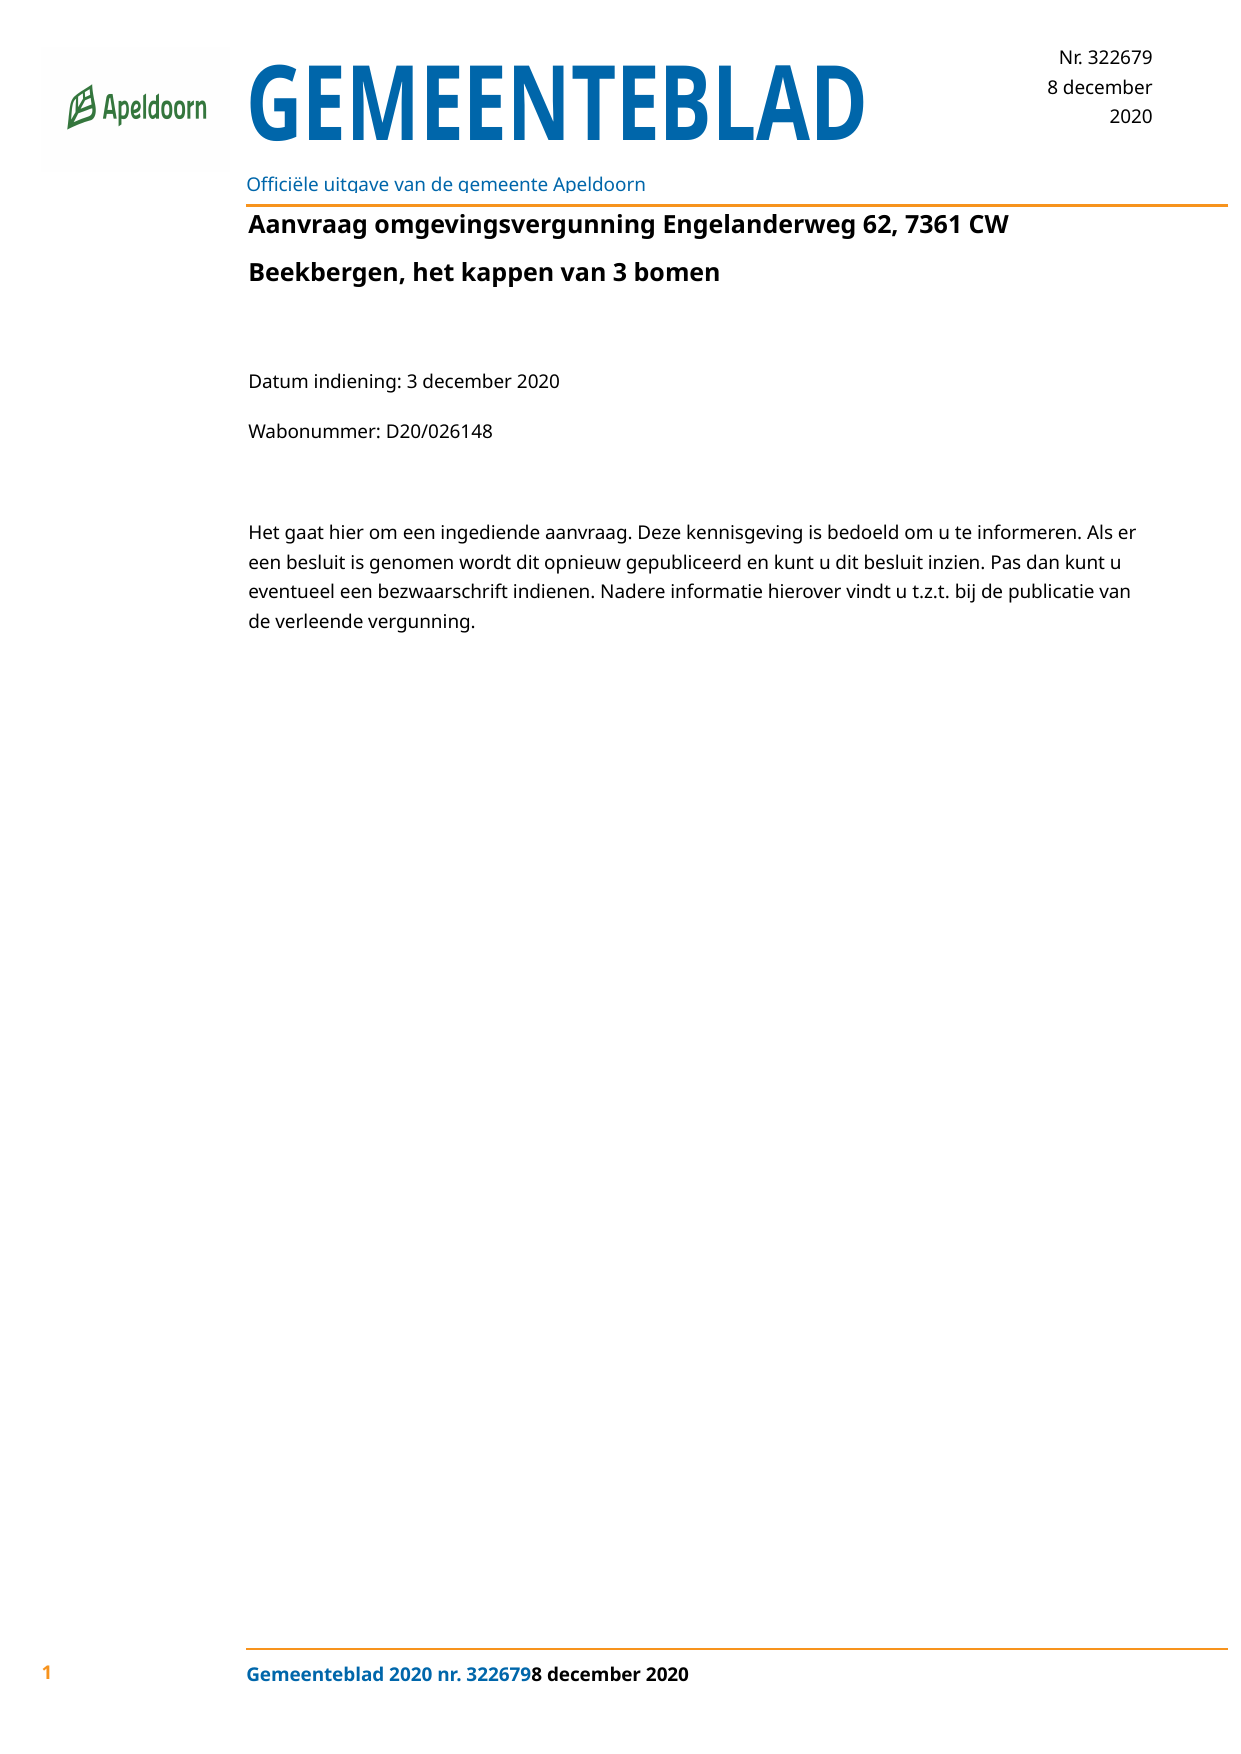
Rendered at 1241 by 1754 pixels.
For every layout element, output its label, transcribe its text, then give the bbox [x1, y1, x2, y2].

picture [41, 47, 231, 172]
text Wabonummer: D20/026148 [248, 419, 1152, 444]
text Datum indiening: 3 december 2020 [248, 368, 1152, 394]
text Aanvraag omgevingsvergunning Engelanderweg 62, 7361 CW Beekbergen, het kappen van 3 bomen [248, 207, 1152, 288]
text Het gaat hier om een ingediende aanvraag. Deze kennisgeving is bedoeld om u te informeren. Als er een besluit is genomen wordt dit opnieuw gepubliceerd en kunt u dit besluit inzien. Pas dan kunt u eventueel een bezwaarschrift indienen. Nadere informatie hierover vindt u t.z.t. bij de publicatie van de verleende vergunning. [248, 519, 1152, 634]
